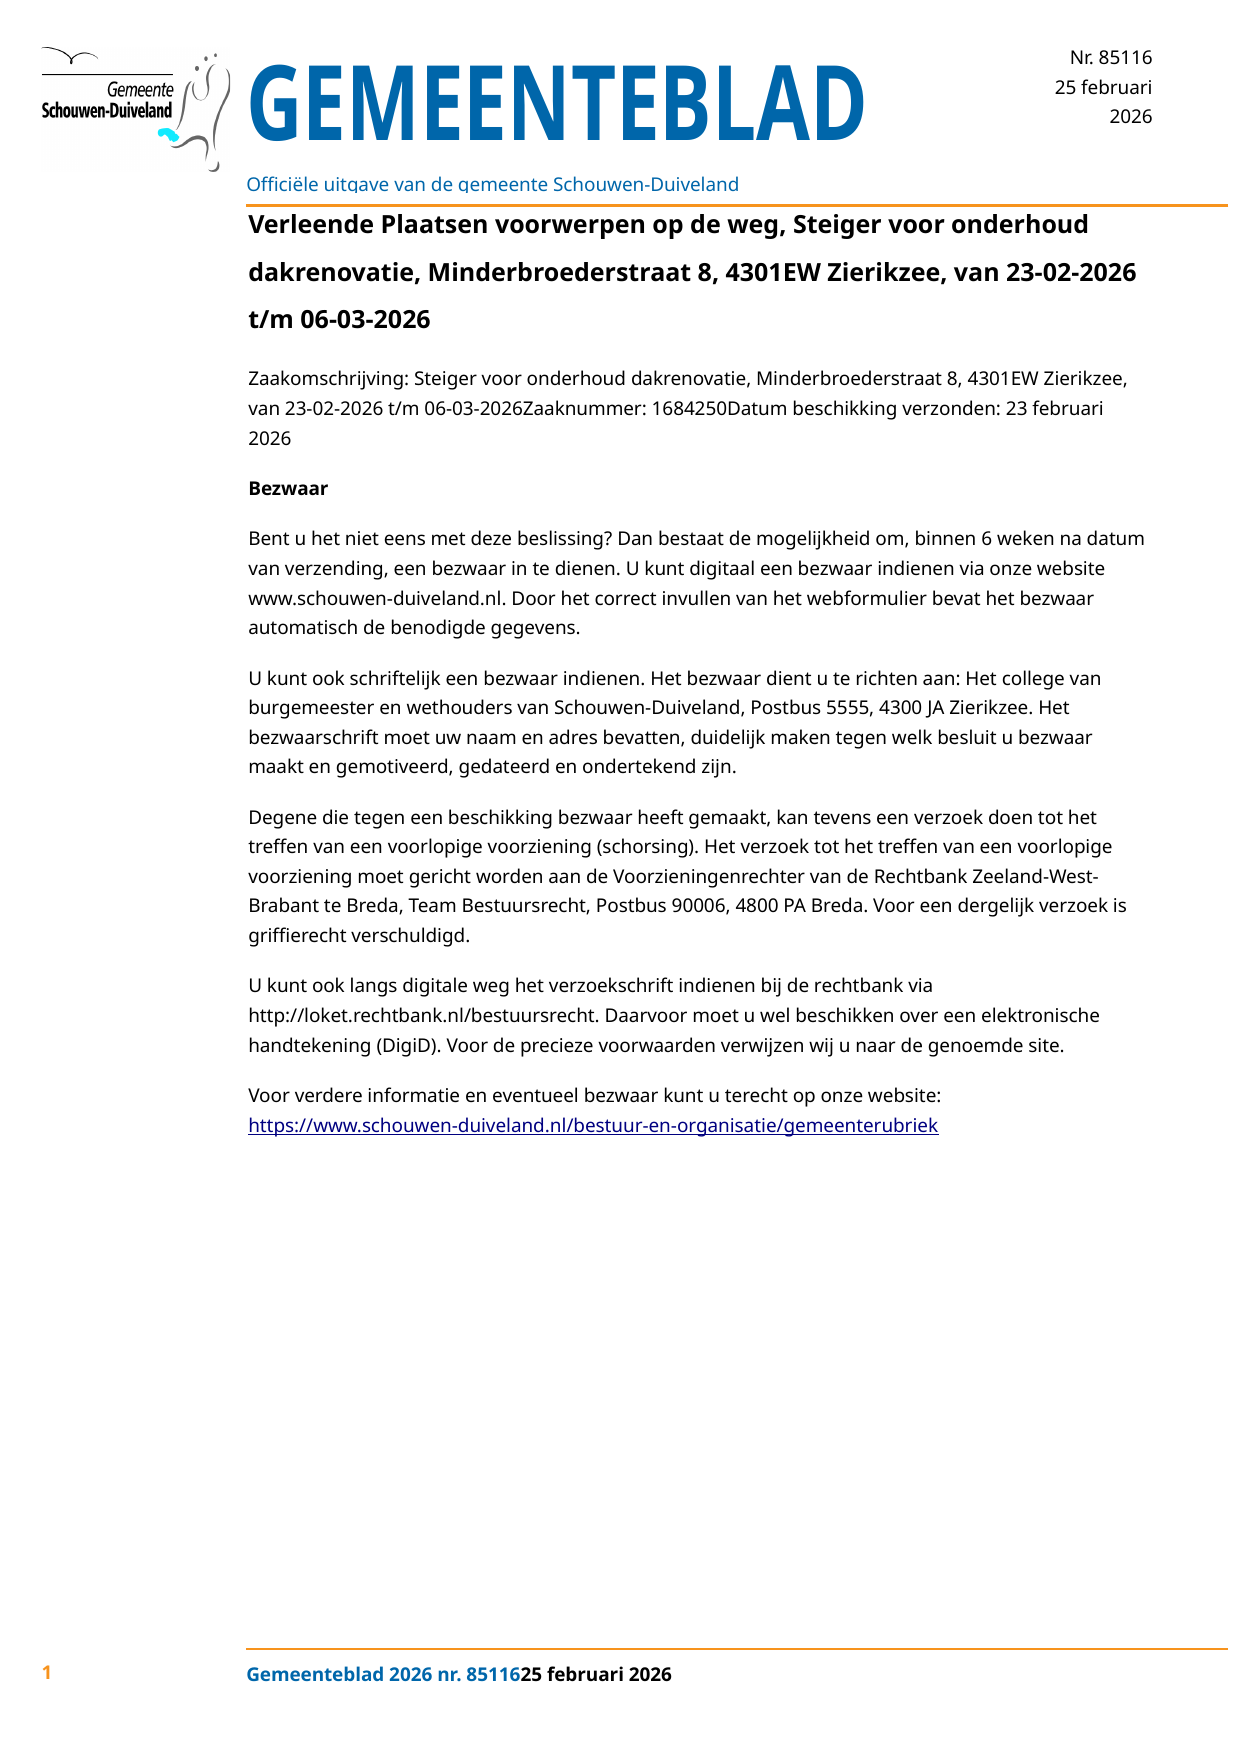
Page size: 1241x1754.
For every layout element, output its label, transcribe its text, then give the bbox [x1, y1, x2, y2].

text Degene die tegen een beschikking bezwaar heeft gemaakt, kan tevens een verzoek doen tot het treffen van een voorlopige voorziening (schorsing). Het verzoek tot het treffen van een voorlopige voorziening moet gericht worden aan de Voorzieningenrechter van de Rechtbank Zeeland-West-Brabant te Breda, Team Bestuursrecht, Postbus 90006, 4800 PA Breda. Voor een dergelijk verzoek is griffierecht verschuldigd. [248, 804, 1152, 948]
picture [41, 47, 231, 172]
text Voor verdere informatie en eventueel bezwaar kunt u terecht op onze website: https://www.schouwen-duiveland.nl/bestuur-en-organisatie/gemeenterubriek [248, 1082, 1152, 1137]
text Bent u het niet eens met deze beslissing? Dan bestaat de mogelijkheid om, binnen 6 weken na datum van verzending, een bezwaar in te dienen. U kunt digitaal een bezwaar indienen via onze website www.schouwen-duiveland.nl. Door het correct invullen van het webformulier bevat het bezwaar automatisch de benodigde gegevens. [248, 526, 1152, 640]
text Zaakomschrijving: Steiger voor onderhoud dakrenovatie, Minderbroederstraat 8, 4301EW Zierikzee, van 23-02-2026 t/m 06-03-2026Zaaknummer: 1684250Datum beschikking verzonden: 23 februari 2026 [248, 366, 1152, 450]
text Verleende Plaatsen voorwerpen op de weg, Steiger voor onderhoud dakrenovatie, Minderbroederstraat 8, 4301EW Zierikzee, van 23-02-2026 t/m 06-03-2026 [248, 207, 1152, 336]
text U kunt ook langs digitale weg het verzoekschrift indienen bij de rechtbank via http://loket.rechtbank.nl/bestuursrecht. Daarvoor moet u wel beschikken over een elektronische handtekening (DigiD). Voor de precieze voorwaarden verwijzen wij u naar de genoemde site. [248, 973, 1152, 1057]
text U kunt ook schriftelijk een bezwaar indienen. Het bezwaar dient u te richten aan: Het college van burgemeester en wethouders van Schouwen-Duiveland, Postbus 5555, 4300 JA Zierikzee. Het bezwaarschrift moet uw naam en adres bevatten, duidelijk maken tegen welk besluit u bezwaar maakt en gemotiveerd, gedateerd en ondertekend zijn. [248, 665, 1152, 779]
text Bezwaar [248, 475, 1152, 501]
